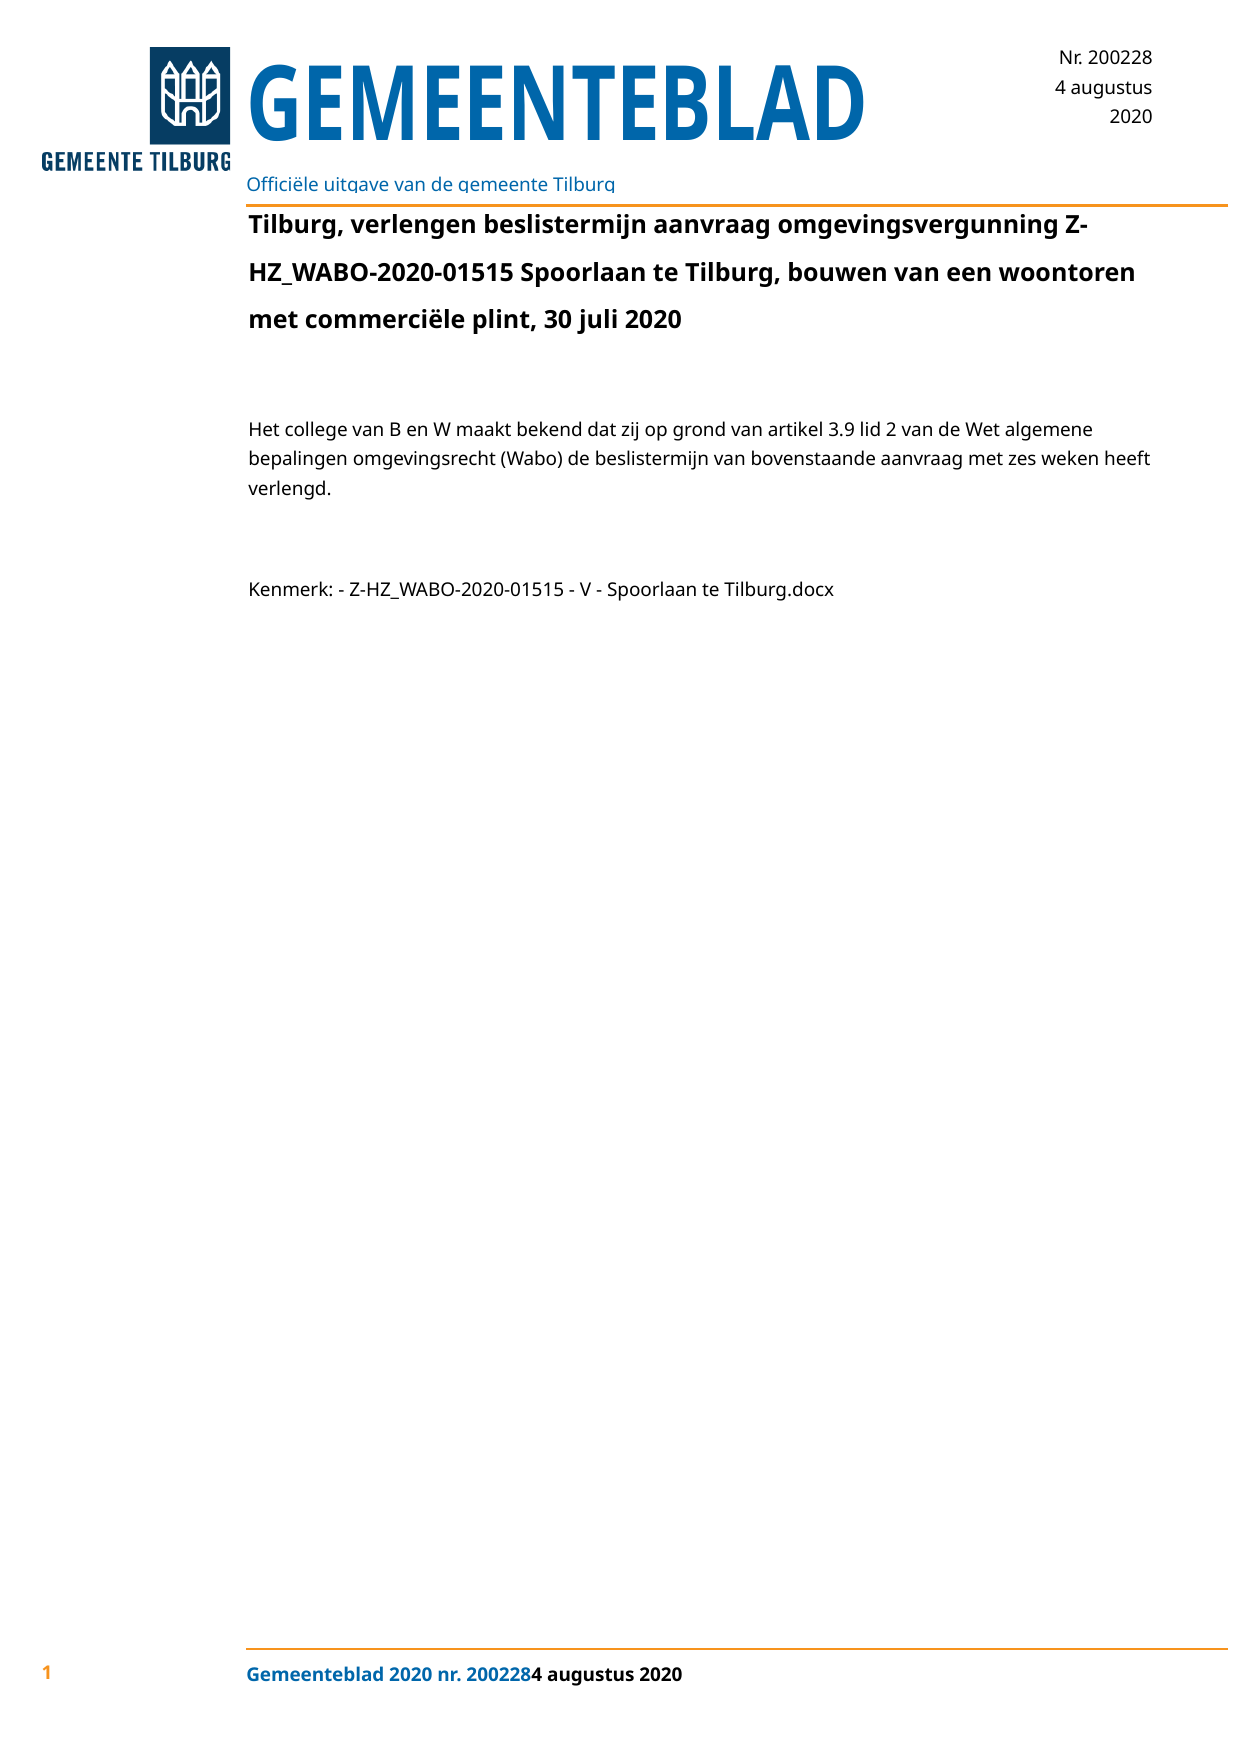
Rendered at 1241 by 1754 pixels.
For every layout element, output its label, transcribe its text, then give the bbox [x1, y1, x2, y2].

text Tilburg, verlengen beslistermijn aanvraag omgevingsvergunning Z-HZ_WABO-2020-01515 Spoorlaan te Tilburg, bouwen van een woontoren met commerciële plint, 30 juli 2020 [248, 207, 1152, 336]
text Het college van B en W maakt bekend dat zij op grond van artikel 3.9 lid 2 van de Wet algemene bepalingen omgevingsrecht (Wabo) de beslistermijn van bovenstaande aanvraag met zes weken heeft verlengd. [248, 416, 1152, 501]
picture [41, 47, 231, 172]
text Kenmerk: - Z-HZ_WABO-2020-01515 - V - Spoorlaan te Tilburg.docx [248, 576, 1152, 602]
